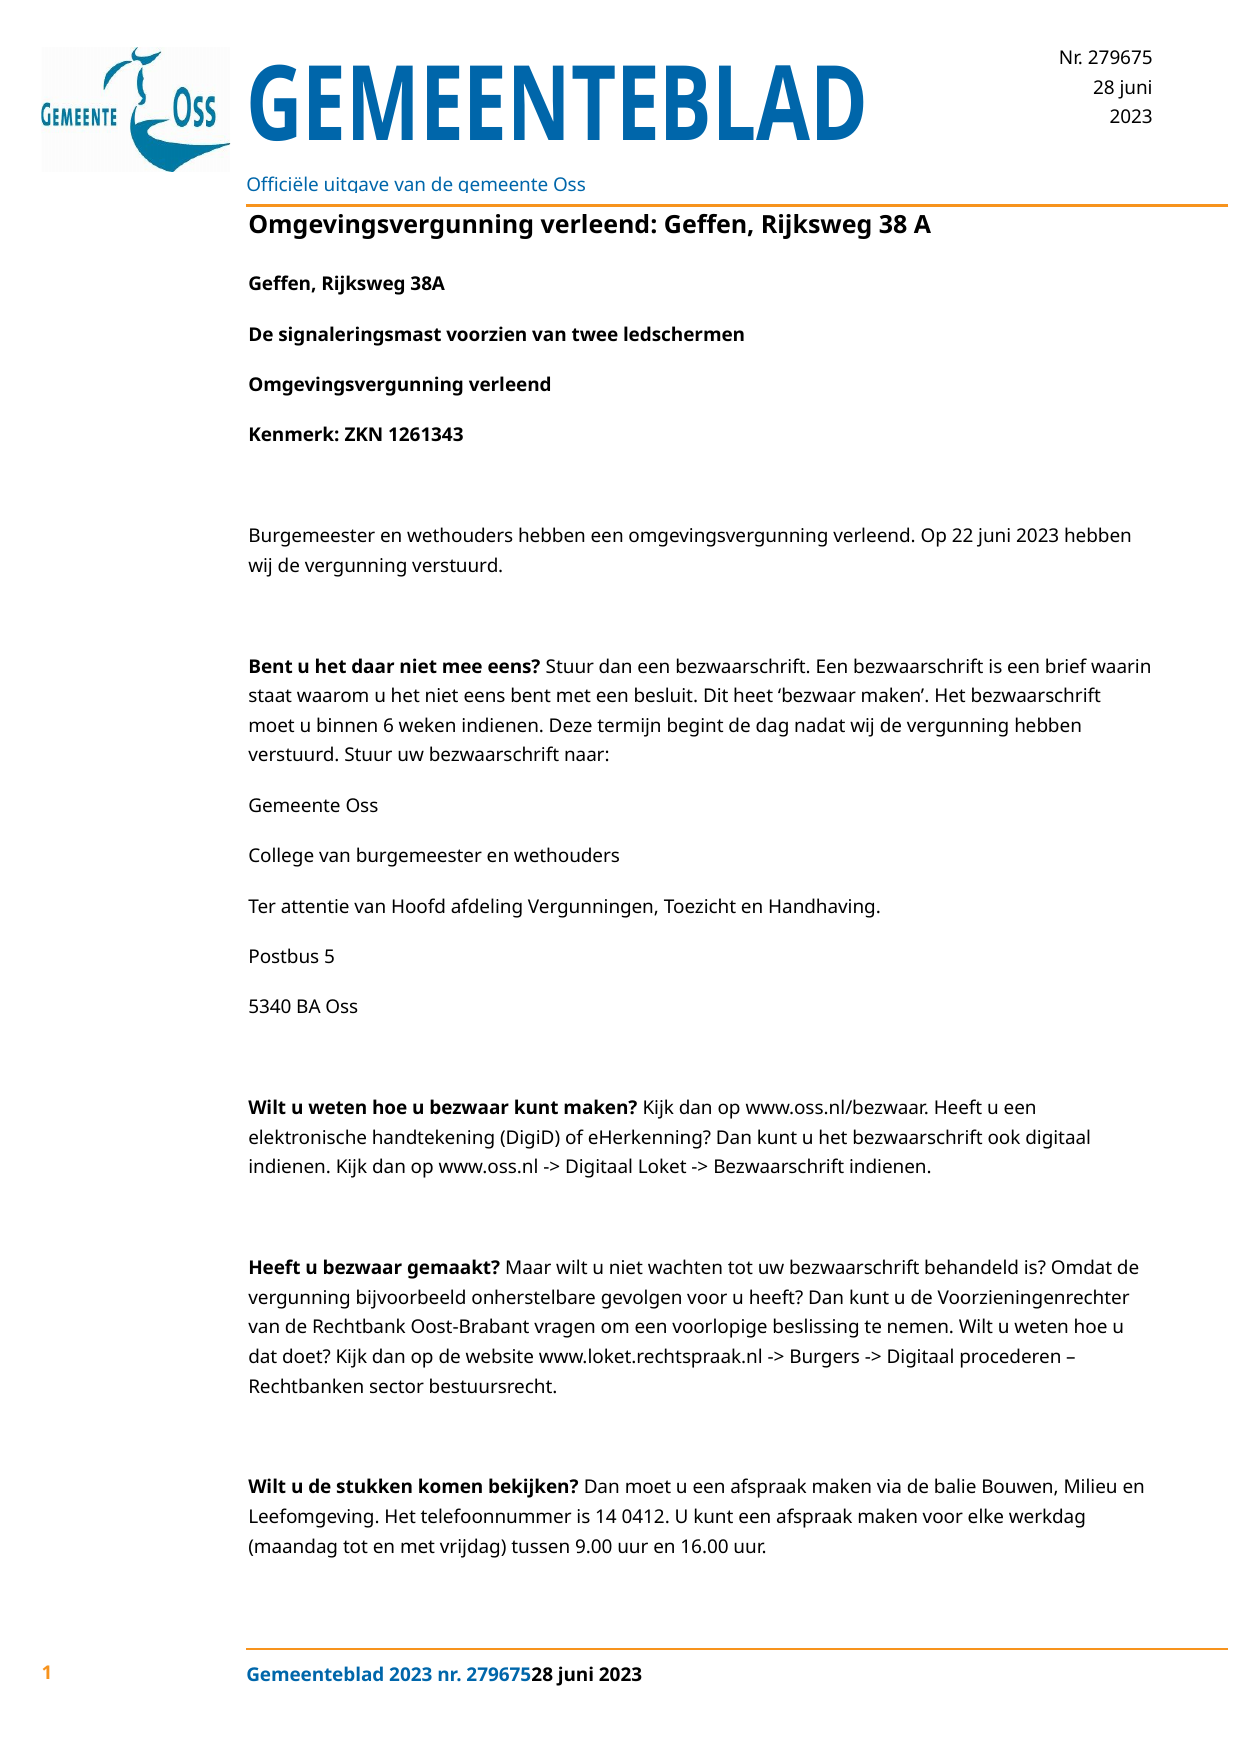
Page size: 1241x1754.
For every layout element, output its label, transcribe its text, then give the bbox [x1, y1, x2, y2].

text Kenmerk: ZKN 1261343 [248, 422, 1152, 447]
text Postbus 5 [248, 943, 1152, 969]
text Burgemeester en wethouders hebben een omgevingsvergunning verleend. Op 22 juni 2023 hebben wij de vergunning verstuurd. [248, 522, 1152, 578]
text Bent u het daar niet mee eens? Stuur dan een bezwaarschrift. Een bezwaarschrift is een brief waarin staat waarom u het niet eens bent met een besluit. Dit heet ‘bezwaar maken’. Het bezwaarschrift moet u binnen 6 weken indienen. Deze termijn begint de dag nadat wij de vergunning hebben verstuurd. Stuur uw bezwaarschrift naar: [248, 653, 1152, 767]
text Geffen, Rijksweg 38A [248, 270, 1152, 296]
text 5340 BA Oss [248, 994, 1152, 1019]
text Omgevingsvergunning verleend [248, 371, 1152, 397]
text Heeft u bezwaar gemaakt? Maar wilt u niet wachten tot uw bezwaarschrift behandeld is? Omdat de vergunning bijvoorbeeld onherstelbare gevolgen voor u heeft? Dan kunt u de Voorzieningenrechter van de Rechtbank Oost-Brabant vragen om een voorlopige beslissing te nemen. Wilt u weten hoe u dat doet? Kijk dan op de website www.loket.rechtspraak.nl -> Burgers -> Digitaal procederen – Rechtbanken sector bestuursrecht. [248, 1254, 1152, 1398]
text Wilt u weten hoe u bezwaar kunt maken? Kijk dan op www.oss.nl/bezwaar. Heeft u een elektronische handtekening (DigiD) of eHerkenning? Dan kunt u het bezwaarschrift ook digitaal indienen. Kijk dan op www.oss.nl -> Digitaal Loket -> Bezwaarschrift indienen. [248, 1094, 1152, 1179]
text Omgevingsvergunning verleend: Geffen, Rijksweg 38 A [248, 207, 1152, 241]
picture [41, 47, 231, 172]
text De signaleringsmast voorzien van twee ledschermen [248, 321, 1152, 346]
text Wilt u de stukken komen bekijken? Dan moet u een afspraak maken via de balie Bouwen, Milieu en Leefomgeving. Het telefoonnummer is 14 0412. U kunt een afspraak maken voor elke werkdag (maandag tot en met vrijdag) tussen 9.00 uur en 16.00 uur. [248, 1474, 1152, 1558]
text College van burgemeester en wethouders [248, 842, 1152, 868]
text Ter attentie van Hoofd afdeling Vergunningen, Toezicht en Handhaving. [248, 893, 1152, 918]
text Gemeente Oss [248, 792, 1152, 818]
